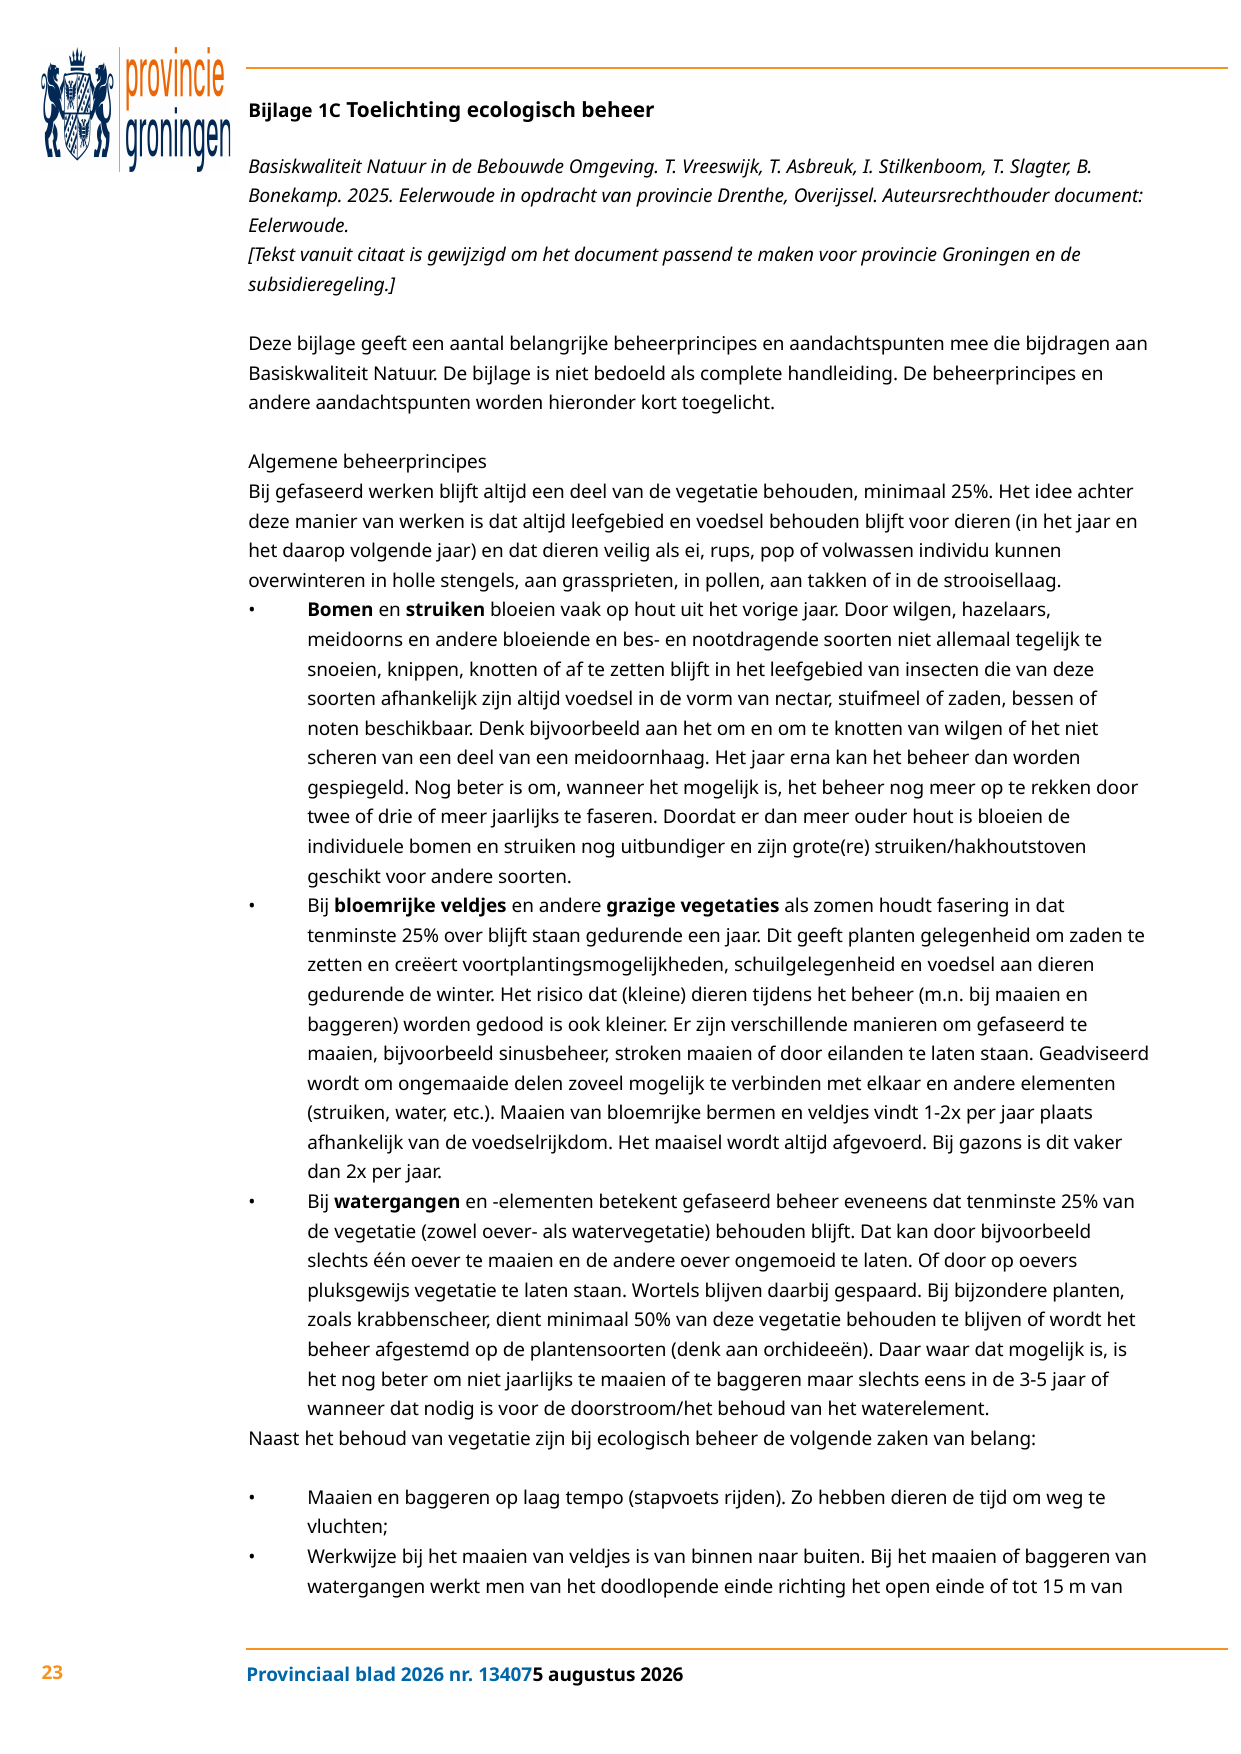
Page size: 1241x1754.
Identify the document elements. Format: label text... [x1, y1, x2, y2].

text Bijlage 1C Toelichting ecologisch beheer [248, 95, 1152, 123]
list Bij bloemrijke veldjes en andere grazige vegetaties als zomen houdt fasering in dat tenminste 25% over blijft staan gedurende een jaar. Dit geeft planten gelegenheid om zaden te zetten en creëert voortplantingsmogelijkheden, schuilgelegenheid en voedsel aan dieren gedurende de winter. Het risico dat (kleine) dieren tijdens het beheer (m.n. bij maaien en baggeren) worden gedood is ook kleiner. Er zijn verschillende manieren om gefaseerd te maaien, bijvoorbeeld sinusbeheer, stroken maaien of door eilanden te laten staan. Geadviseerd wordt om ongemaaide delen zoveel mogelijk te verbinden met elkaar en andere elementen (struiken, water, etc.). Maaien van bloemrijke bermen en veldjes vindt 1-2x per jaar plaats afhankelijk van de voedselrijkdom. Het maaisel wordt altijd afgevoerd. Bij gazons is dit vaker dan 2x per jaar. [248, 892, 1152, 1184]
text Naast het behoud van vegetatie zijn bij ecologisch beheer de volgende zaken van belang: [248, 1425, 1152, 1451]
picture [41, 47, 231, 172]
text Basiskwaliteit Natuur in de Bebouwde Omgeving. T. Vreeswijk, T. Asbreuk, I. Stilkenboom, T. Slagter, B. Bonekamp. 2025. Eelerwoude in opdracht van provincie Drenthe, Overijssel. Auteursrechthouder document: Eelerwoude. [248, 153, 1152, 238]
text Algemene beheerprincipes [248, 449, 1152, 474]
text Deze bijlage geeft een aantal belangrijke beheerprincipes en aandachtspunten mee die bijdragen aan Basiskwaliteit Natuur. De bijlage is niet bedoeld als complete handleiding. De beheerprincipes en andere aandachtspunten worden hieronder kort toegelicht. [248, 330, 1152, 415]
list Bomen en struiken bloeien vaak op hout uit het vorige jaar. Door wilgen, hazelaars, meidoorns en andere bloeiende en bes- en nootdragende soorten niet allemaal tegelijk te snoeien, knippen, knotten of af te zetten blijft in het leefgebied van insecten die van deze soorten afhankelijk zijn altijd voedsel in de vorm van nectar, stuifmeel of zaden, bessen of noten beschikbaar. Denk bijvoorbeeld aan het om en om te knotten van wilgen of het niet scheren van een deel van een meidoornhaag. Het jaar erna kan het beheer dan worden gespiegeld. Nog beter is om, wanneer het mogelijk is, het beheer nog meer op te rekken door twee of drie of meer jaarlijks te faseren. Doordat er dan meer ouder hout is bloeien de individuele bomen en struiken nog uitbundiger en zijn grote(re) struiken/hakhoutstoven geschikt voor andere soorten. [248, 597, 1152, 889]
text Bij gefaseerd werken blijft altijd een deel van de vegetatie behouden, minimaal 25%. Het idee achter deze manier van werken is dat altijd leefgebied en voedsel behouden blijft voor dieren (in het jaar en het daarop volgende jaar) en dat dieren veilig als ei, rups, pop of volwassen individu kunnen overwinteren in holle stengels, aan grassprieten, in pollen, aan takken of in de strooisellaag. [248, 478, 1152, 593]
list Werkwijze bij het maaien van veldjes is van binnen naar buiten. Bij het maaien of baggeren van watergangen werkt men van het doodlopende einde richting het open einde of tot 15 m van [248, 1543, 1152, 1599]
text [Tekst vanuit citaat is gewijzigd om het document passend te maken voor provincie Groningen en de subsidieregeling.] [248, 242, 1152, 297]
list Bij watergangen en -elementen betekent gefaseerd beheer eveneens dat tenminste 25% van de vegetatie (zowel oever- als watervegetatie) behouden blijft. Dat kan door bijvoorbeeld slechts één oever te maaien en de andere oever ongemoeid te laten. Of door op oevers pluksgewijs vegetatie te laten staan. Wortels blijven daarbij gespaard. Bij bijzondere planten, zoals krabbenscheer, dient minimaal 50% van deze vegetatie behouden te blijven of wordt het beheer afgestemd op de plantensoorten (denk aan orchideeën). Daar waar dat mogelijk is, is het nog beter om niet jaarlijks te maaien of te baggeren maar slechts eens in de 3-5 jaar of wanneer dat nodig is voor de doorstroom/het behoud van het waterelement. [248, 1188, 1152, 1421]
list Maaien en baggeren op laag tempo (stapvoets rijden). Zo hebben dieren de tijd om weg te vluchten; [248, 1484, 1152, 1539]
